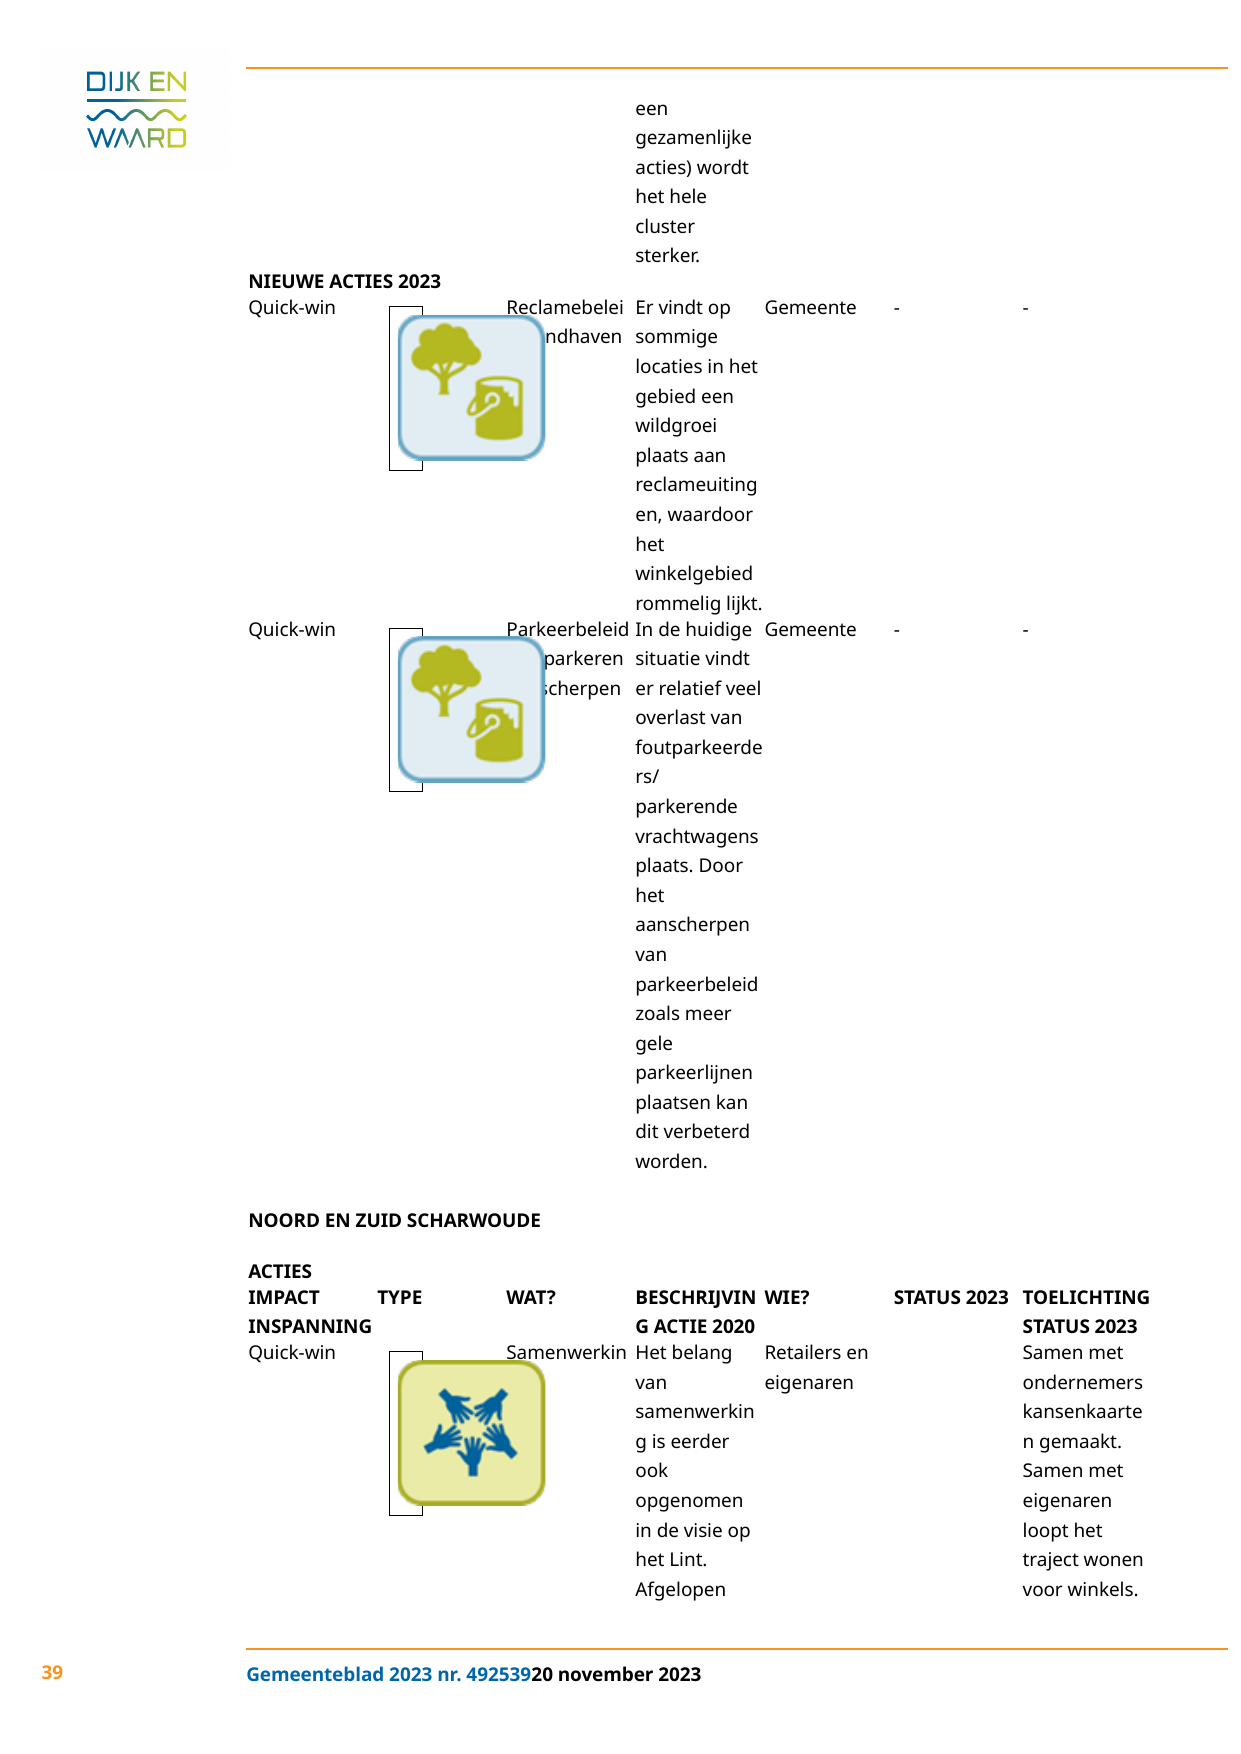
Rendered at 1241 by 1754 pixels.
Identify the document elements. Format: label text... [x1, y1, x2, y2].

picture [397, 1360, 546, 1506]
table_cell BESCHRIJVING ACTIE 2020 [635, 1284, 764, 1339]
table_cell Gemeente [764, 616, 893, 1174]
table_cell [377, 95, 506, 268]
table_cell [506, 95, 635, 268]
picture [397, 636, 546, 783]
table_cell WIE? [764, 1284, 893, 1339]
table_cell [390, 629, 422, 782]
table_cell [764, 95, 893, 268]
table_cell [506, 783, 635, 1174]
table_cell Het belang van samenwerking is eerder ook opgenomen in de visie op het Lint. Afgelopen [635, 1339, 764, 1602]
table_cell [248, 1233, 1152, 1258]
table_cell NIEUWE ACTIES 2023 [248, 269, 1152, 294]
table_cell [377, 294, 506, 616]
table_cell [248, 95, 377, 268]
table_cell [894, 1339, 1022, 1602]
table_cell [377, 616, 506, 782]
table_cell Samen met ondernemers kansenkaarten gemaakt. Samen met eigenaren loopt het traject wonen voor winkels. [1023, 1339, 1152, 1602]
table_cell - [1023, 616, 1152, 1174]
table_cell TYPE [377, 1284, 506, 1339]
table_cell Gemeente [764, 294, 893, 616]
table_cell TOELICHTING STATUS 2023 [1023, 1284, 1152, 1339]
table_cell Samenwerking [506, 1339, 635, 1602]
table_cell Quick-win [248, 294, 377, 616]
table_cell Retailers en eigenaren [764, 1339, 893, 1602]
table_cell [377, 1339, 506, 1602]
table_cell een gezamenlijke acties) wordt het hele cluster sterker. [635, 95, 764, 268]
table_cell In de huidige situatie vindt er relatief veel overlast van foutparkeerders/ parkerende vrachtwagens plaats. Door het aanscherpen van parkeerbeleid zoals meer gele parkeerlijnen plaatsen kan dit verbeterd worden. [635, 616, 764, 1174]
table_cell Quick-win [248, 1339, 377, 1602]
table_cell STATUS 2023 [894, 1284, 1022, 1339]
table_cell [390, 307, 422, 470]
table_cell ACTIES [248, 1258, 1152, 1284]
table_cell - [894, 616, 1022, 1174]
table_cell [390, 783, 422, 791]
picture [41, 47, 231, 172]
table_cell [390, 1352, 422, 1515]
picture [397, 315, 546, 461]
table_header NOORD EN ZUID SCHARWOUDE [248, 1207, 1152, 1233]
table_cell Reclamebeleid handhaven [506, 294, 635, 616]
table_cell - [1023, 294, 1152, 616]
table_cell Parkeerbeleid wegparkeren aanscherpen [506, 616, 635, 782]
table_cell [377, 783, 506, 1174]
table_cell IMPACT INSPANNING [248, 1284, 377, 1339]
table_cell [1023, 95, 1152, 268]
table_cell Er vindt op sommige locaties in het gebied een wildgroei plaats aan reclameuitingen, waardoor het winkelgebied rommelig lijkt. [635, 294, 764, 616]
table_cell WAT? [506, 1284, 635, 1339]
table_cell Quick-win [248, 616, 377, 1174]
table_cell - [894, 294, 1022, 616]
table_cell [894, 95, 1022, 268]
